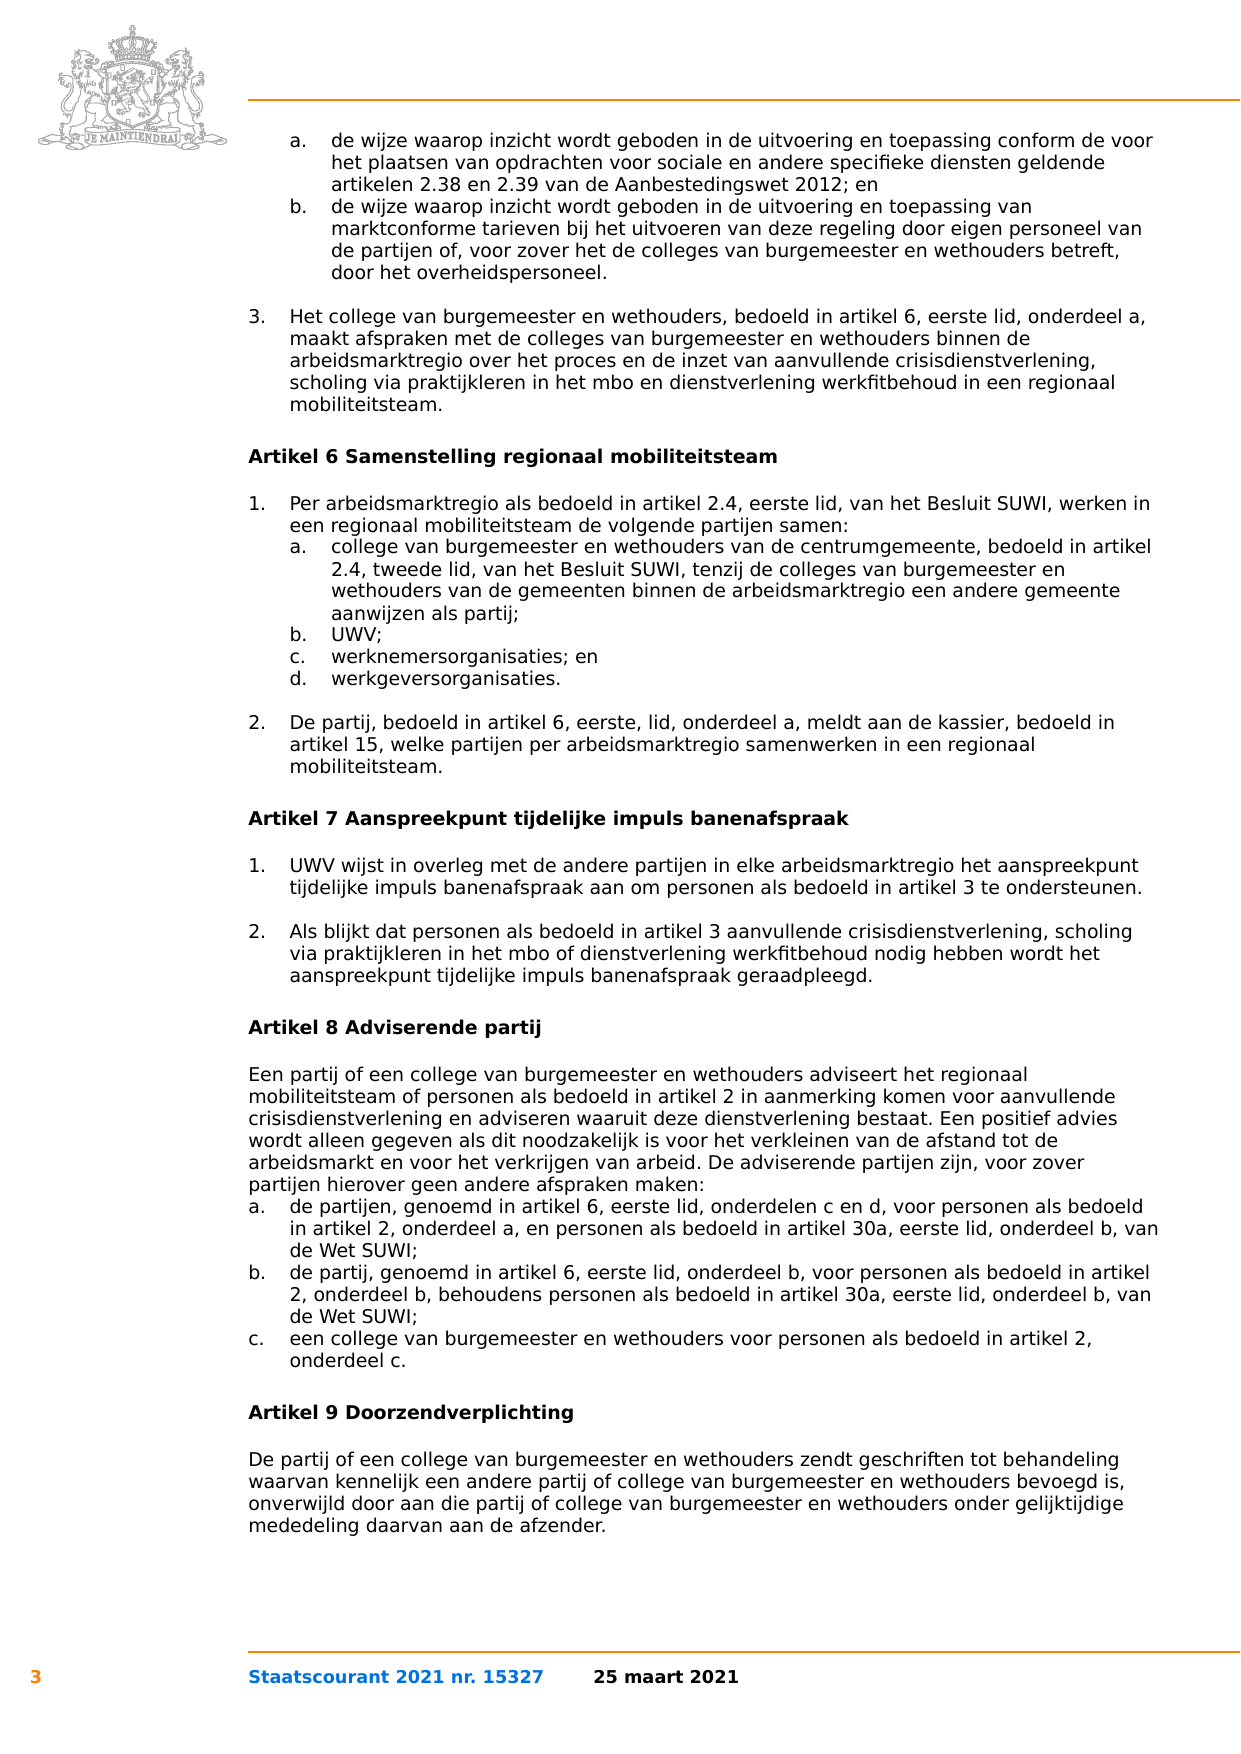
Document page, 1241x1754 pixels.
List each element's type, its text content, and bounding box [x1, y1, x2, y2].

text 2. De partij, bedoeld in artikel 6, eerste, lid, onderdeel a, meldt aan de kassier, bedoeld in artikel 15, welke partijen per arbeidsmarktregio samenwerken in een regionaal mobiliteitsteam. [248, 712, 1163, 778]
text b. UWV; [289, 624, 1163, 646]
text De partij of een college van burgemeester en wethouders zendt geschriften tot behandeling waarvan kennelijk een andere partij of college van burgemeester en wethouders bevoegd is, onverwijld door aan die partij of college van burgemeester en wethouders onder gelijktijdige mededeling daarvan aan de afzender. [248, 1448, 1163, 1536]
text 1. Per arbeidsmarktregio als bedoeld in artikel 2.4, eerste lid, van het Besluit SUWI, werken in een regionaal mobiliteitsteam de volgende partijen samen: [248, 492, 1163, 536]
text c. een college van burgemeester en wethouders voor personen als bedoeld in artikel 2, onderdeel c. [248, 1328, 1163, 1372]
text 1. UWV wijst in overleg met de andere partijen in elke arbeidsmarktregio het aanspreekpunt tijdelijke impuls banenafspraak aan om personen als bedoeld in artikel 3 te ondersteunen. [248, 855, 1163, 899]
text c. werknemersorganisaties; en [289, 646, 1163, 668]
text b. de partij, genoemd in artikel 6, eerste lid, onderdeel b, voor personen als bedoeld in artikel 2, onderdeel b, behoudens personen als bedoeld in artikel 30a, eerste lid, onderdeel b, van de Wet SUWI; [248, 1262, 1163, 1328]
text a. de partijen, genoemd in artikel 6, eerste lid, onderdelen c en d, voor personen als bedoeld in artikel 2, onderdeel a, en personen als bedoeld in artikel 30a, eerste lid, onderdeel b, van de Wet SUWI; [248, 1196, 1163, 1262]
subtitle Artikel 9 Doorzendverplichting [248, 1402, 1163, 1423]
subtitle Artikel 7 Aanspreekpunt tijdelijke impuls banenafspraak [248, 808, 1163, 830]
text a. college van burgemeester en wethouders van de centrumgemeente, bedoeld in artikel 2.4, tweede lid, van het Besluit SUWI, tenzij de colleges van burgemeester en wethouders van de gemeenten binnen de arbeidsmarktregio een andere gemeente aanwijzen als partij; [289, 536, 1163, 624]
picture [38, 25, 227, 150]
subtitle Artikel 6 Samenstelling regionaal mobiliteitsteam [248, 446, 1163, 467]
subtitle Artikel 8 Adviserende partij [248, 1017, 1163, 1039]
text 3. Het college van burgemeester en wethouders, bedoeld in artikel 6, eerste lid, onderdeel a, maakt afspraken met de colleges van burgemeester en wethouders binnen de arbeidsmarktregio over het proces en de inzet van aanvullende crisisdienstverlening, scholing via praktijkleren in het mbo en dienstverlening werkfitbehoud in een regionaal mobiliteitsteam. [248, 306, 1163, 416]
text b. de wijze waarop inzicht wordt geboden in de uitvoering en toepassing van marktconforme tarieven bij het uitvoeren van deze regeling door eigen personeel van de partijen of, voor zover het de colleges van burgemeester en wethouders betreft, door het overheidspersoneel. [289, 196, 1163, 284]
text a. de wijze waarop inzicht wordt geboden in de uitvoering en toepassing conform de voor het plaatsen van opdrachten voor sociale en andere specifieke diensten geldende artikelen 2.38 en 2.39 van de Aanbestedingswet 2012; en [289, 130, 1163, 196]
text 2. Als blijkt dat personen als bedoeld in artikel 3 aanvullende crisisdienstverlening, scholing via praktijkleren in het mbo of dienstverlening werkfitbehoud nodig hebben wordt het aanspreekpunt tijdelijke impuls banenafspraak geraadpleegd. [248, 921, 1163, 987]
text d. werkgeversorganisaties. [289, 668, 1163, 690]
text Een partij of een college van burgemeester en wethouders adviseert het regionaal mobiliteitsteam of personen als bedoeld in artikel 2 in aanmerking komen voor aanvullende crisisdienstverlening en adviseren waaruit deze dienstverlening bestaat. Een positief advies wordt alleen gegeven als dit noodzakelijk is voor het verkleinen van de afstand tot de arbeidsmarkt en voor het verkrijgen van arbeid. De adviserende partijen zijn, voor zover partijen hierover geen andere afspraken maken: [248, 1064, 1163, 1196]
